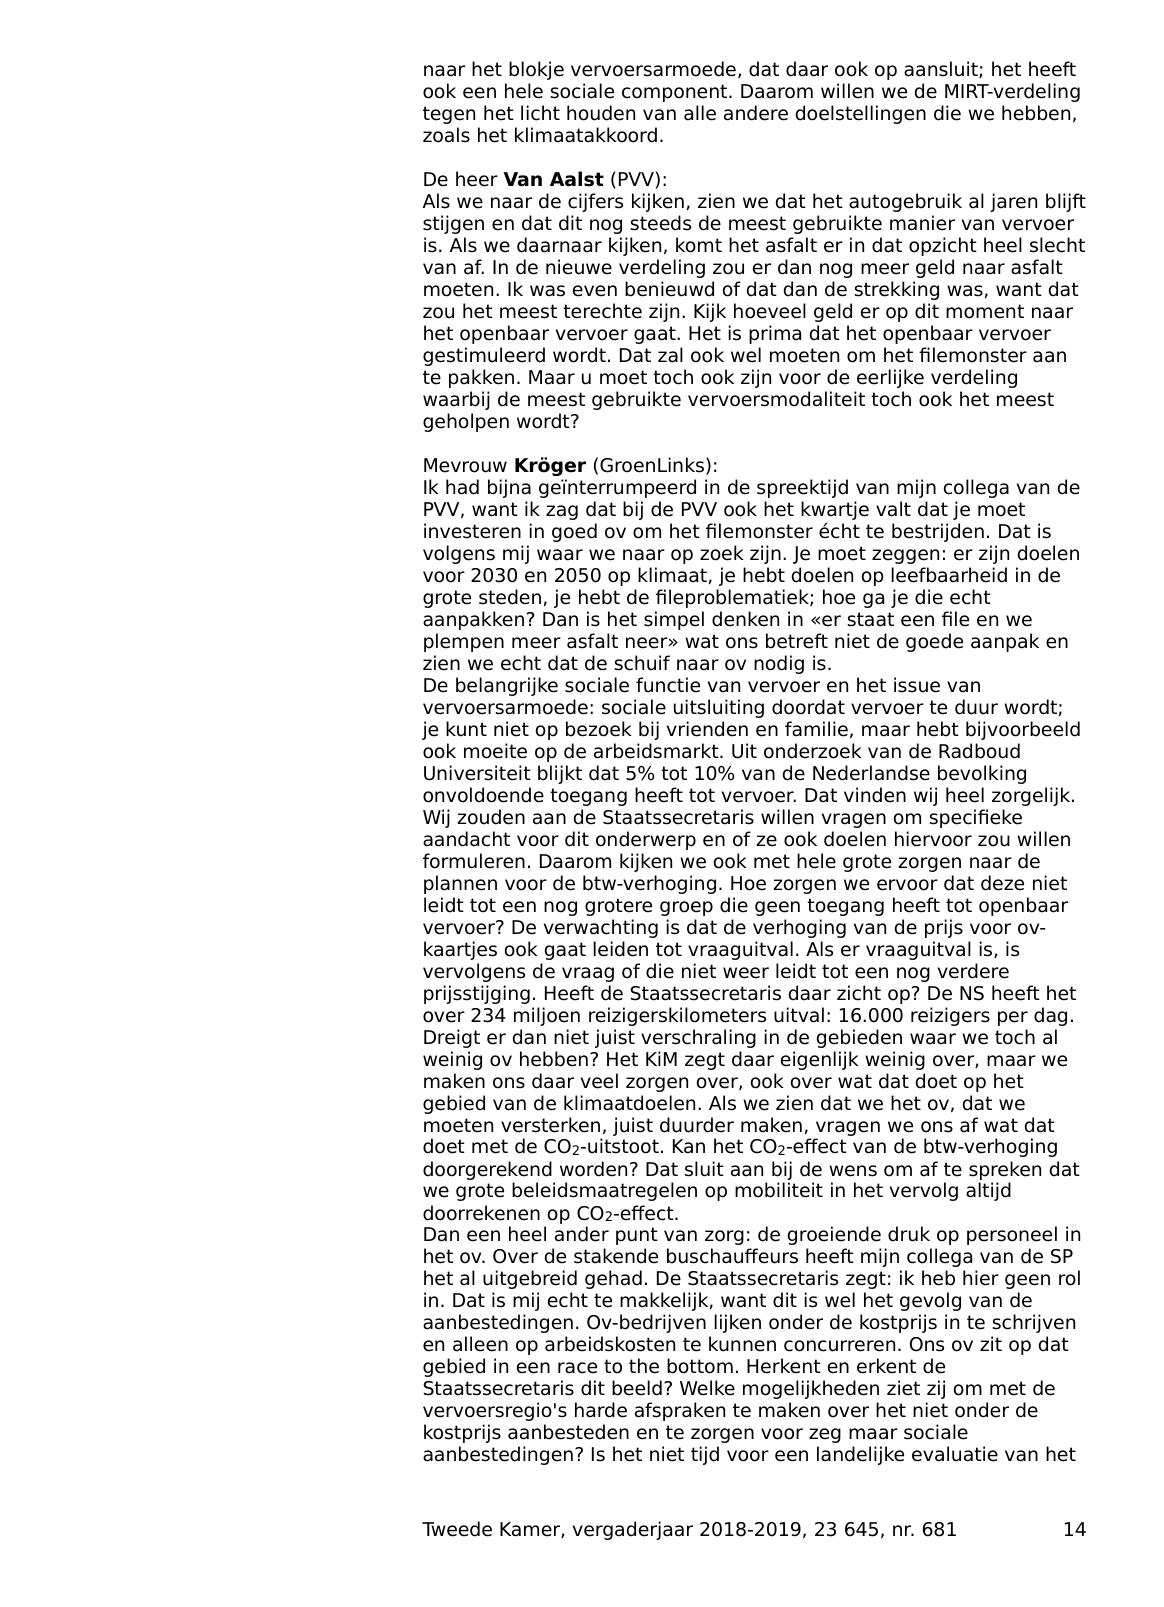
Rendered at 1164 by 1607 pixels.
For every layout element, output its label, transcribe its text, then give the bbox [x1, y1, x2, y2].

text De heer Van Aalst (PVV): [422, 169, 1087, 191]
text Mevrouw Kröger (GroenLinks): [422, 455, 1087, 477]
text De belangrijke sociale functie van vervoer en het issue van vervoersarmoede: sociale uitsluiting doordat vervoer te duur wordt; je kunt niet op bezoek bij vrienden en familie, maar hebt bijvoorbeeld ook moeite op de arbeidsmarkt. Uit onderzoek van de Radboud Universiteit blijkt dat 5% tot 10% van de Nederlandse bevolking onvoldoende toegang heeft tot vervoer. Dat vinden wij heel zorgelijk. Wij zouden aan de Staatssecretaris willen vragen om specifieke aandacht voor dit onderwerp en of ze ook doelen hiervoor zou willen formuleren. Daarom kijken we ook met hele grote zorgen naar de plannen voor de btw-verhoging. Hoe zorgen we ervoor dat deze niet leidt tot een nog grotere groep die geen toegang heeft tot openbaar vervoer? De verwachting is dat de verhoging van de prijs voor ov-kaartjes ook gaat leiden tot vraaguitval. Als er vraaguitval is, is vervolgens de vraag of die niet weer leidt tot een nog verdere prijsstijging. Heeft de Staatssecretaris daar zicht op? De NS heeft het over 234 miljoen reizigerskilometers uitval: 16.000 reizigers per dag. Dreigt er dan niet juist verschraling in de gebieden waar we toch al weinig ov hebben? Het KiM zegt daar eigenlijk weinig over, maar we maken ons daar veel zorgen over, ook over wat dat doet op het gebied van de klimaatdoelen. Als we zien dat we het ov, dat we moeten versterken, juist duurder maken, vragen we ons af wat dat doet met de CO2-uitstoot. Kan het CO2-effect van de btw-verhoging doorgerekend worden? Dat sluit aan bij de wens om af te spreken dat we grote beleidsmaatregelen op mobiliteit in het vervolg altijd doorrekenen op CO2-effect. [422, 675, 1087, 1224]
text naar het blokje vervoersarmoede, dat daar ook op aansluit; het heeft ook een hele sociale component. Daarom willen we de MIRT-verdeling tegen het licht houden van alle andere doelstellingen die we hebben, zoals het klimaatakkoord. [422, 59, 1087, 147]
text Als we naar de cijfers kijken, zien we dat het autogebruik al jaren blijft stijgen en dat dit nog steeds de meest gebruikte manier van vervoer is. Als we daarnaar kijken, komt het asfalt er in dat opzicht heel slecht van af. In de nieuwe verdeling zou er dan nog meer geld naar asfalt moeten. Ik was even benieuwd of dat dan de strekking was, want dat zou het meest terechte zijn. Kijk hoeveel geld er op dit moment naar het openbaar vervoer gaat. Het is prima dat het openbaar vervoer gestimuleerd wordt. Dat zal ook wel moeten om het filemonster aan te pakken. Maar u moet toch ook zijn voor de eerlijke verdeling waarbij de meest gebruikte vervoersmodaliteit toch ook het meest geholpen wordt? [422, 191, 1087, 433]
text Dan een heel ander punt van zorg: de groeiende druk op personeel in het ov. Over de stakende buschauffeurs heeft mijn collega van de SP het al uitgebreid gehad. De Staatssecretaris zegt: ik heb hier geen rol in. Dat is mij echt te makkelijk, want dit is wel het gevolg van de aanbestedingen. Ov-bedrijven lijken onder de kostprijs in te schrijven en alleen op arbeidskosten te kunnen concurreren. Ons ov zit op dat gebied in een race to the bottom. Herkent en erkent de Staatssecretaris dit beeld? Welke mogelijkheden ziet zij om met de vervoersregio's harde afspraken te maken over het niet onder de kostprijs aanbesteden en te zorgen voor zeg maar sociale aanbestedingen? Is het niet tijd voor een landelijke evaluatie van het [422, 1224, 1087, 1466]
text Ik had bijna geïnterrumpeerd in de spreektijd van mijn collega van de PVV, want ik zag dat bij de PVV ook het kwartje valt dat je moet investeren in goed ov om het filemonster écht te bestrijden. Dat is volgens mij waar we naar op zoek zijn. Je moet zeggen: er zijn doelen voor 2030 en 2050 op klimaat, je hebt doelen op leefbaarheid in de grote steden, je hebt de fileproblematiek; hoe ga je die echt aanpakken? Dan is het simpel denken in «er staat een file en we plempen meer asfalt neer» wat ons betreft niet de goede aanpak en zien we echt dat de schuif naar ov nodig is. [422, 477, 1087, 675]
